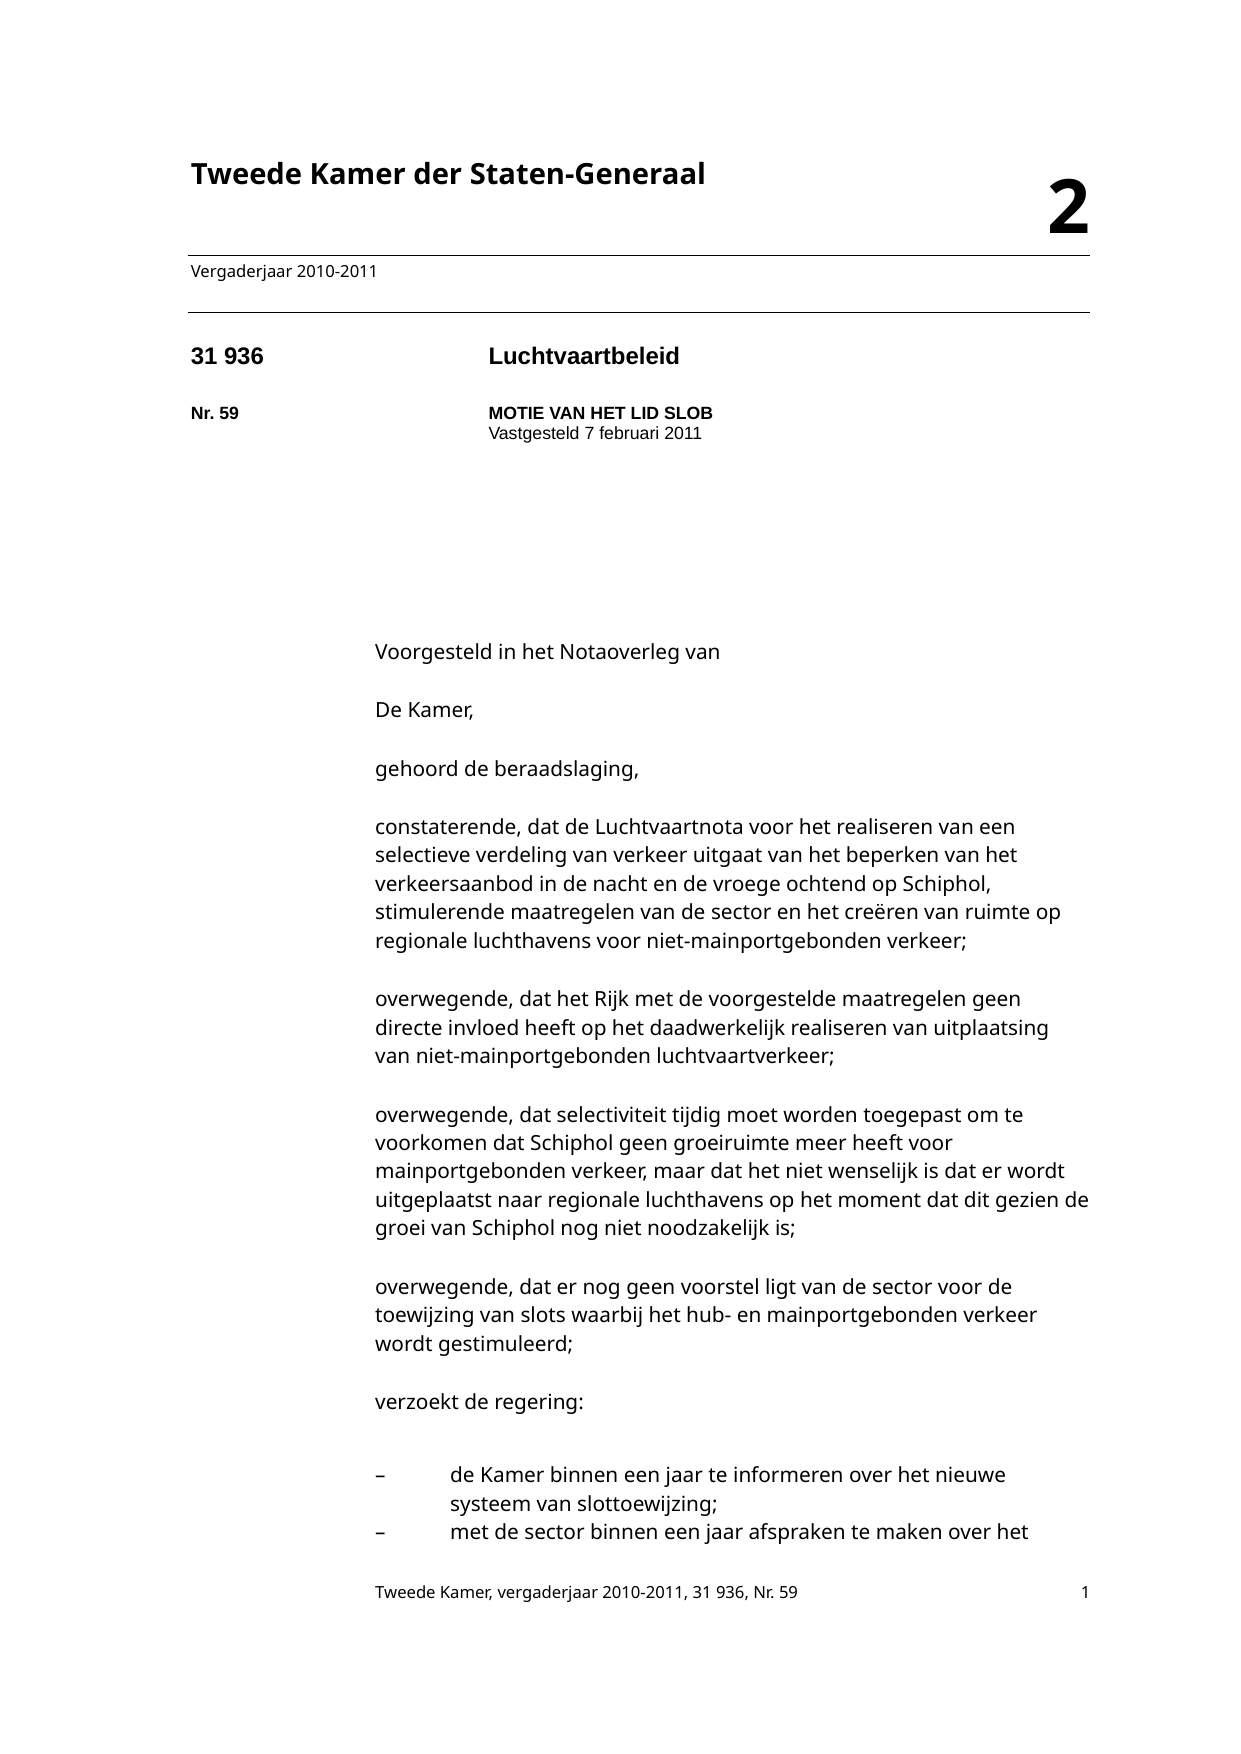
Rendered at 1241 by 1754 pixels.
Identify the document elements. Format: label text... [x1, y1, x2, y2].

table_header Tweede Kamer der Staten-Generaal [188, 150, 909, 255]
list de Kamer binnen een jaar te informeren over het nieuwe systeem van slottoewijzing; [375, 1461, 1090, 1517]
table_cell Luchtvaartbeleid [485, 339, 1090, 399]
table_cell [485, 313, 1090, 339]
table_cell Nr. 59 [188, 399, 485, 518]
table_cell [485, 256, 1090, 312]
text overwegende, dat het Rijk met de voorgestelde maatregelen geen directe invloed heeft op het daadwerkelijk realiseren van uitplaatsing van niet-mainportgebonden luchtvaartverkeer; [375, 984, 1090, 1070]
table_cell MOTIE VAN HET LID SLOB Vastgesteld 7 februari 2011 [485, 399, 1090, 518]
text Voorgesteld in het Notaoverleg van [375, 637, 1090, 665]
text gehoord de beraadslaging, [375, 754, 1090, 782]
text De Kamer, [375, 695, 1090, 724]
table_cell [188, 313, 485, 339]
table_cell 31 936 [188, 339, 485, 399]
list met de sector binnen een jaar afspraken te maken over het [375, 1517, 1090, 1546]
table_cell Vergaderjaar 2010-2011 [188, 256, 485, 312]
text constaterende, dat de Luchtvaartnota voor het realiseren van een selectieve verdeling van verkeer uitgaat van het beperken van het verkeersaanbod in de nacht en de vroege ochtend op Schiphol, stimulerende maatregelen van de sector en het creëren van ruimte op regionale luchthavens voor niet-mainportgebonden verkeer; [375, 812, 1090, 954]
text overwegende, dat er nog geen voorstel ligt van de sector voor de toewijzing van slots waarbij het hub- en mainportgebonden verkeer wordt gestimuleerd; [375, 1272, 1090, 1357]
text overwegende, dat selectiviteit tijdig moet worden toegepast om te voorkomen dat Schiphol geen groeiruimte meer heeft voor mainportgebonden verkeer, maar dat het niet wenselijk is dat er wordt uitgeplaatst naar regionale luchthavens op het moment dat dit gezien de groei van Schiphol nog niet noodzakelijk is; [375, 1100, 1090, 1242]
text verzoekt de regering: [375, 1387, 1090, 1416]
table_header 2 [910, 150, 1090, 255]
